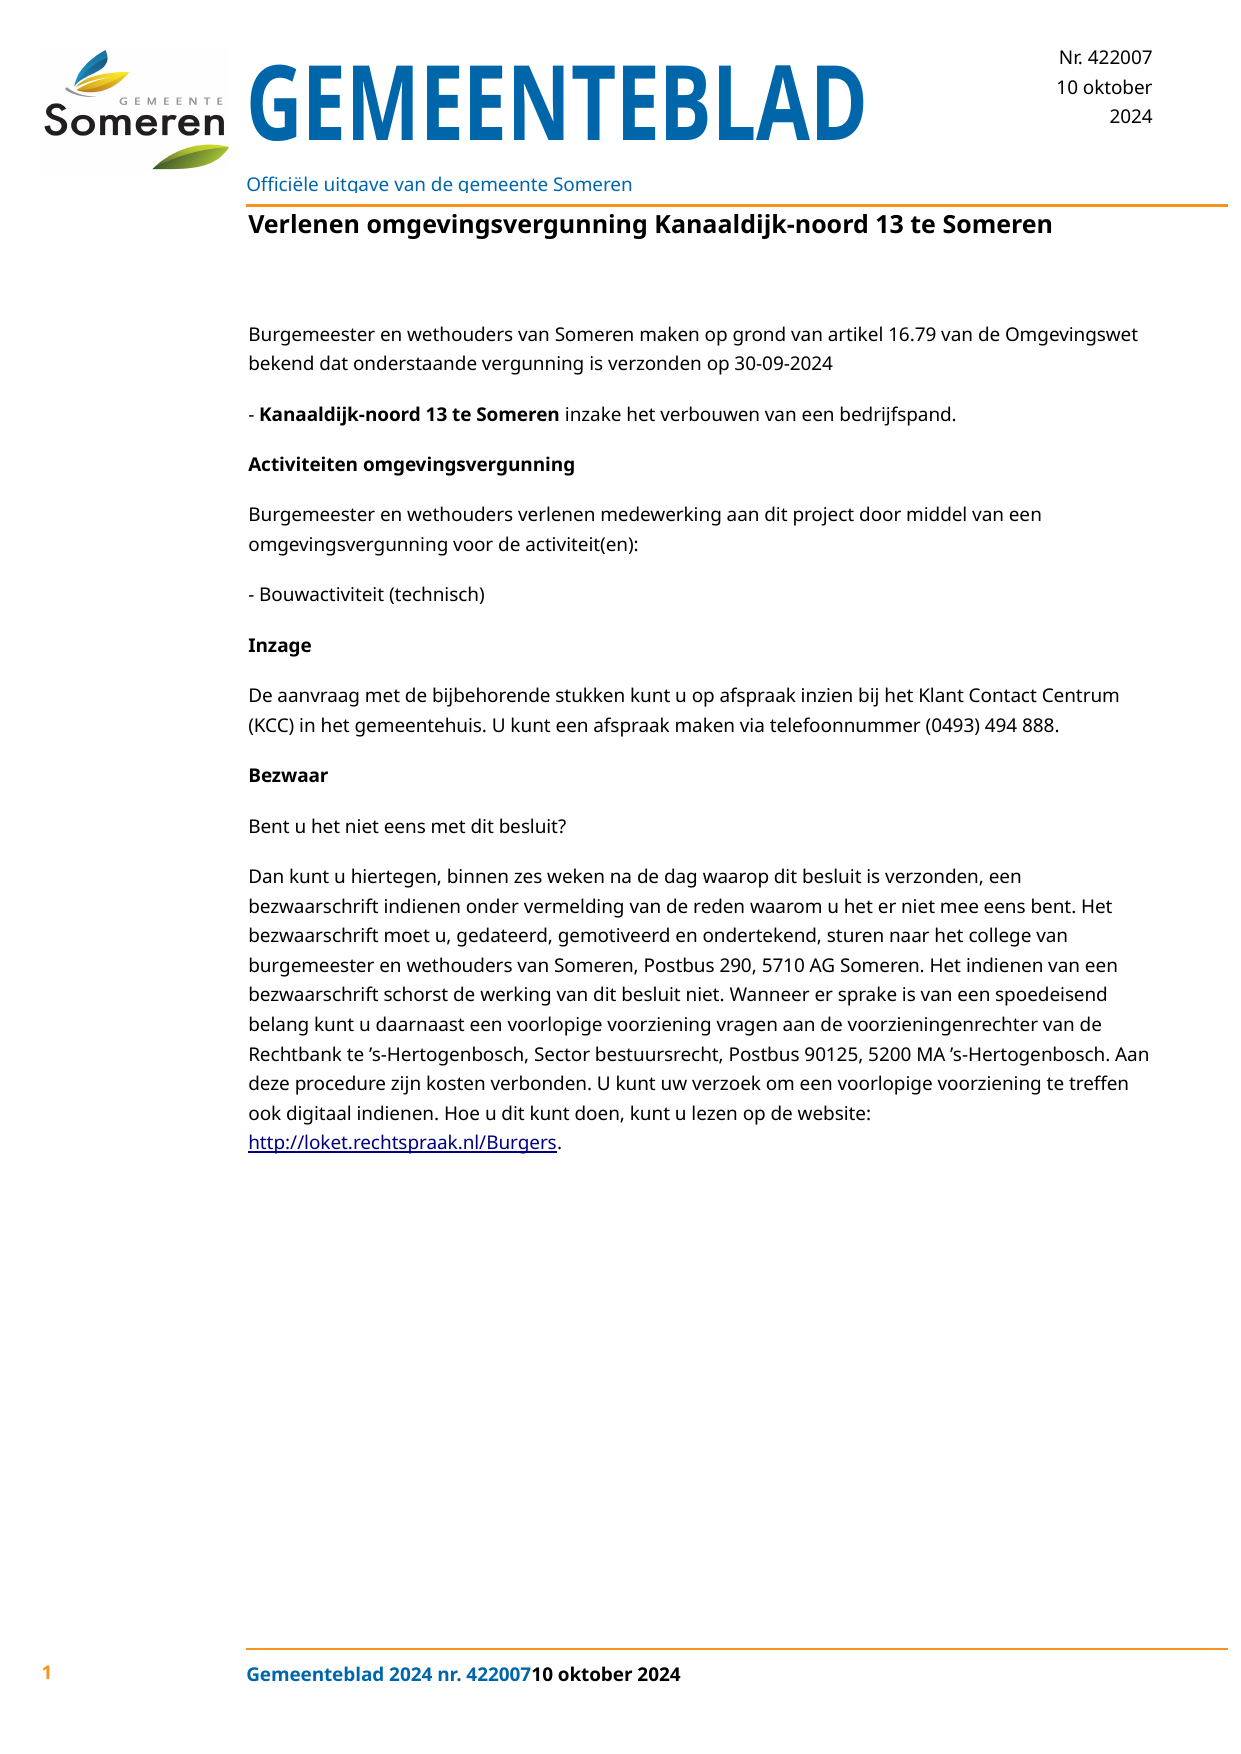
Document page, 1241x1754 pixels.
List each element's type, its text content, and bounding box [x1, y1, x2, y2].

text - Kanaaldijk-noord 13 te Someren inzake het verbouwen van een bedrijfspand. [248, 401, 1152, 426]
text Burgemeester en wethouders verlenen medewerking aan dit project door middel van een omgevingsvergunning voor de activiteit(en): [248, 502, 1152, 557]
text De aanvraag met de bijbehorende stukken kunt u op afspraak inzien bij het Klant Contact Centrum (KCC) in het gemeentehuis. U kunt een afspraak maken via telefoonnummer (0493) 494 888. [248, 682, 1152, 738]
text Inzage [248, 632, 1152, 658]
picture [41, 47, 231, 172]
text Bent u het niet eens met dit besluit? [248, 813, 1152, 838]
text Verlenen omgevingsvergunning Kanaaldijk-noord 13 te Someren [248, 207, 1152, 241]
text Bezwaar [248, 762, 1152, 788]
text Burgemeester en wethouders van Someren maken op grond van artikel 16.79 van de Omgevingswet bekend dat onderstaande vergunning is verzonden op 30-09-2024 [248, 321, 1152, 376]
text Dan kunt u hiertegen, binnen zes weken na de dag waarop dit besluit is verzonden, een bezwaarschrift indienen onder vermelding van de reden waarom u het er niet mee eens bent. Het bezwaarschrift moet u, gedateerd, gemotiveerd en ondertekend, sturen naar het college van burgemeester en wethouders van Someren, Postbus 290, 5710 AG Someren. Het indienen van een bezwaarschrift schorst de werking van dit besluit niet. Wanneer er sprake is van een spoedeisend belang kunt u daarnaast een voorlopige voorziening vragen aan de voorzieningenrechter van de Rechtbank te ’s-Hertogenbosch, Sector bestuursrecht, Postbus 90125, 5200 MA ’s-Hertogenbosch. Aan deze procedure zijn kosten verbonden. U kunt uw verzoek om een voorlopige voorziening te treffen ook digitaal indienen. Hoe u dit kunt doen, kunt u lezen op de website: http://loket.rechtspraak.nl/Burgers. [248, 863, 1152, 1155]
text - Bouwactiviteit (technisch) [248, 582, 1152, 607]
text Activiteiten omgevingsvergunning [248, 451, 1152, 477]
